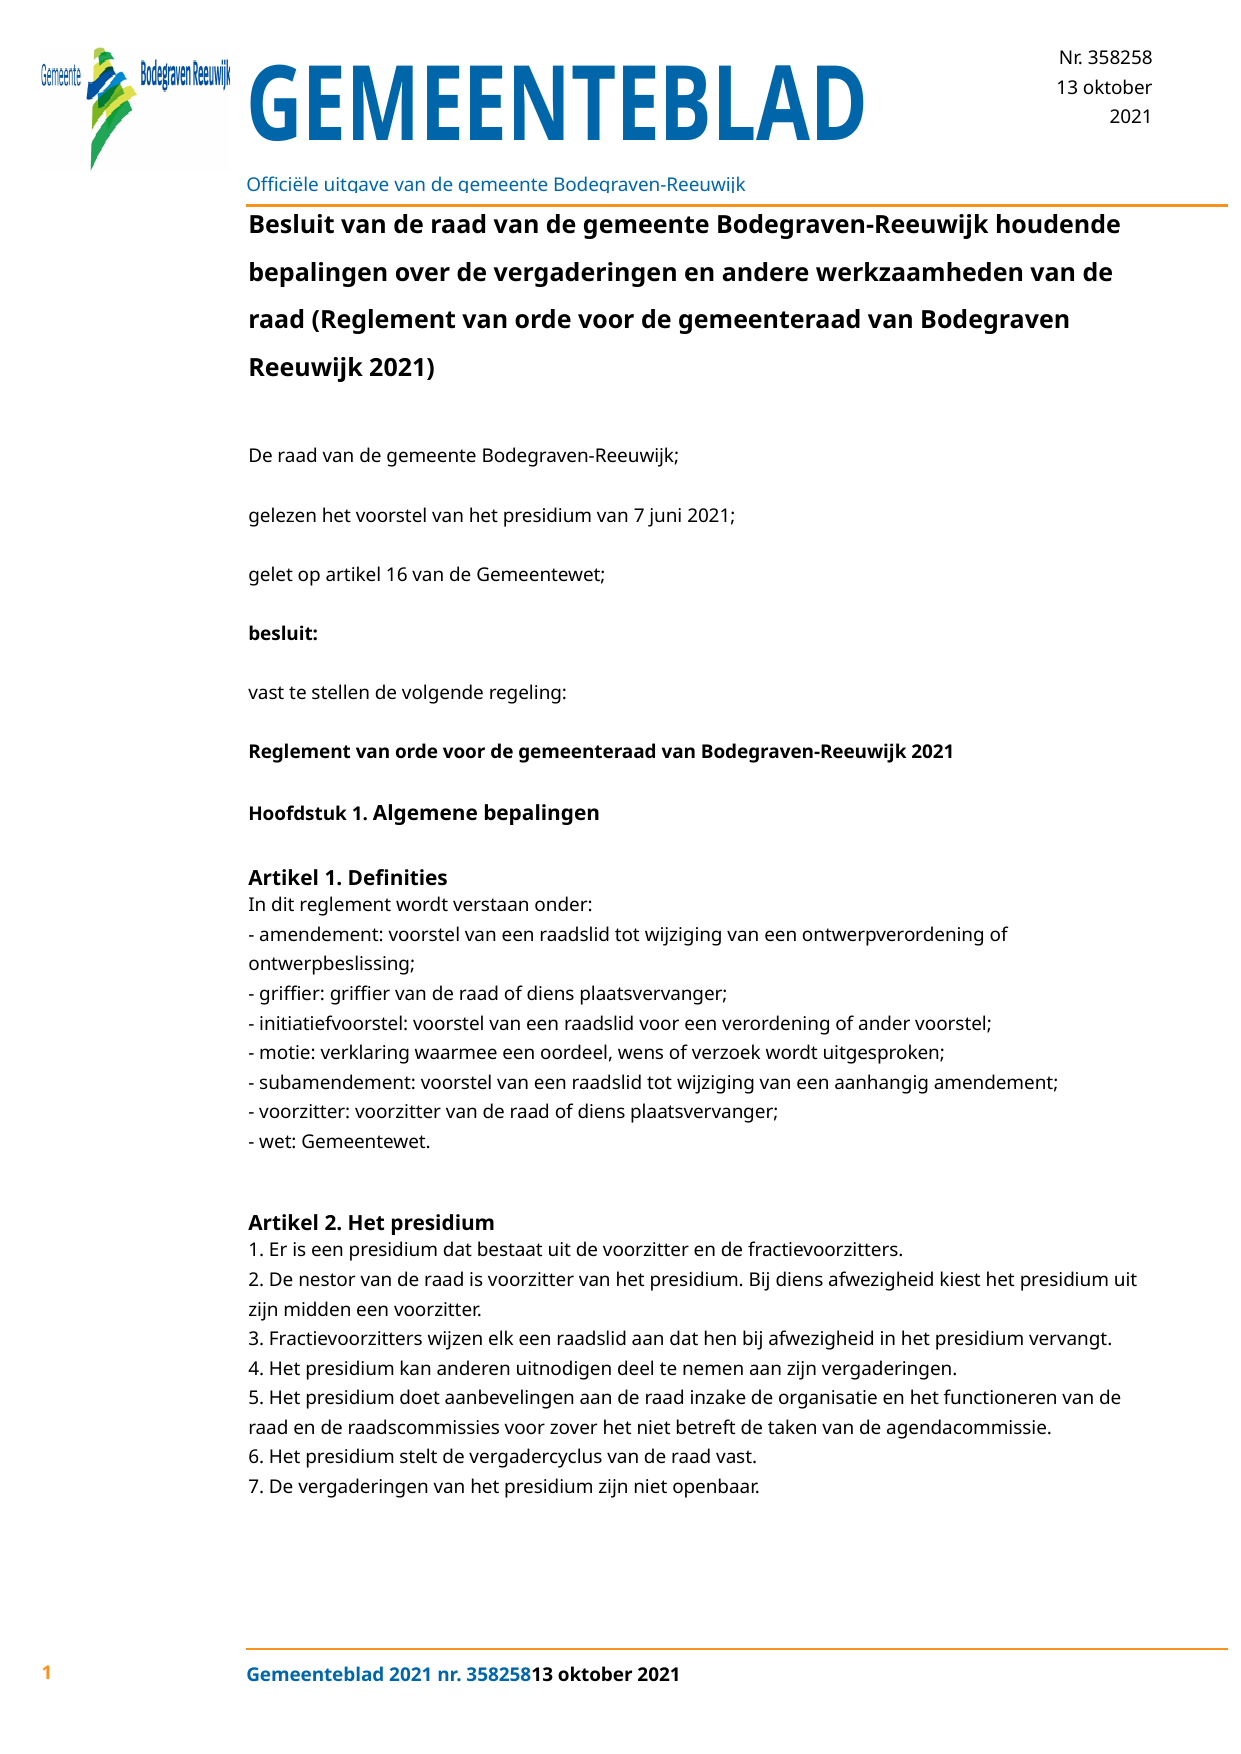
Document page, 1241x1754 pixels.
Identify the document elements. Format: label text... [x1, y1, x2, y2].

text Artikel 2. Het presidium [248, 1208, 1152, 1237]
text 7. De vergaderingen van het presidium zijn niet openbaar. [248, 1473, 1152, 1499]
text 6. Het presidium stelt de vergadercyclus van de raad vast. [248, 1444, 1152, 1469]
text 2. De nestor van de raad is voorzitter van het presidium. Bij diens afwezigheid kiest het presidium uit zijn midden een voorzitter. [248, 1266, 1152, 1321]
text 1. Er is een presidium dat bestaat uit de voorzitter en de fractievoorzitters. [248, 1237, 1152, 1262]
text - griffier: griffier van de raad of diens plaatsvervanger; [248, 980, 1152, 1006]
text De raad van de gemeente Bodegraven-Reeuwijk; [248, 443, 1152, 468]
text gelezen het voorstel van het presidium van 7 juni 2021; [248, 502, 1152, 528]
picture [41, 47, 231, 172]
text vast te stellen de volgende regeling: [248, 679, 1152, 705]
text Artikel 1. Definities [248, 863, 1152, 891]
text 5. Het presidium doet aanbevelingen aan de raad inzake de organisatie en het functioneren van de raad en de raadscommissies voor zover het niet betreft de taken van de agendacommissie. [248, 1384, 1152, 1440]
text - motie: verklaring waarmee een oordeel, wens of verzoek wordt uitgesproken; [248, 1039, 1152, 1065]
text Reglement van orde voor de gemeenteraad van Bodegraven-Reeuwijk 2021 [248, 738, 1152, 764]
text - subamendement: voorstel van een raadslid tot wijziging van een aanhangig amendement; [248, 1069, 1152, 1095]
text gelet op artikel 16 van de Gemeentewet; [248, 561, 1152, 587]
text - amendement: voorstel van een raadslid tot wijziging van een ontwerpverordening of ontwerpbeslissing; [248, 921, 1152, 976]
text 4. Het presidium kan anderen uitnodigen deel te nemen aan zijn vergaderingen. [248, 1355, 1152, 1381]
text 3. Fractievoorzitters wijzen elk een raadslid aan dat hen bij afwezigheid in het presidium vervangt. [248, 1325, 1152, 1351]
text - voorzitter: voorzitter van de raad of diens plaatsvervanger; [248, 1098, 1152, 1124]
text besluit: [248, 620, 1152, 646]
text - wet: Gemeentewet. [248, 1128, 1152, 1154]
text - initiatiefvoorstel: voorstel van een raadslid voor een verordening of ander voorstel; [248, 1010, 1152, 1036]
text Hoofdstuk 1. Algemene bepalingen [248, 798, 1152, 826]
text Besluit van de raad van de gemeente Bodegraven-Reeuwijk houdende bepalingen over de vergaderingen en andere werkzaamheden van de raad (Reglement van orde voor de gemeenteraad van Bodegraven Reeuwijk 2021) [248, 207, 1152, 384]
text In dit reglement wordt verstaan onder: [248, 891, 1152, 917]
